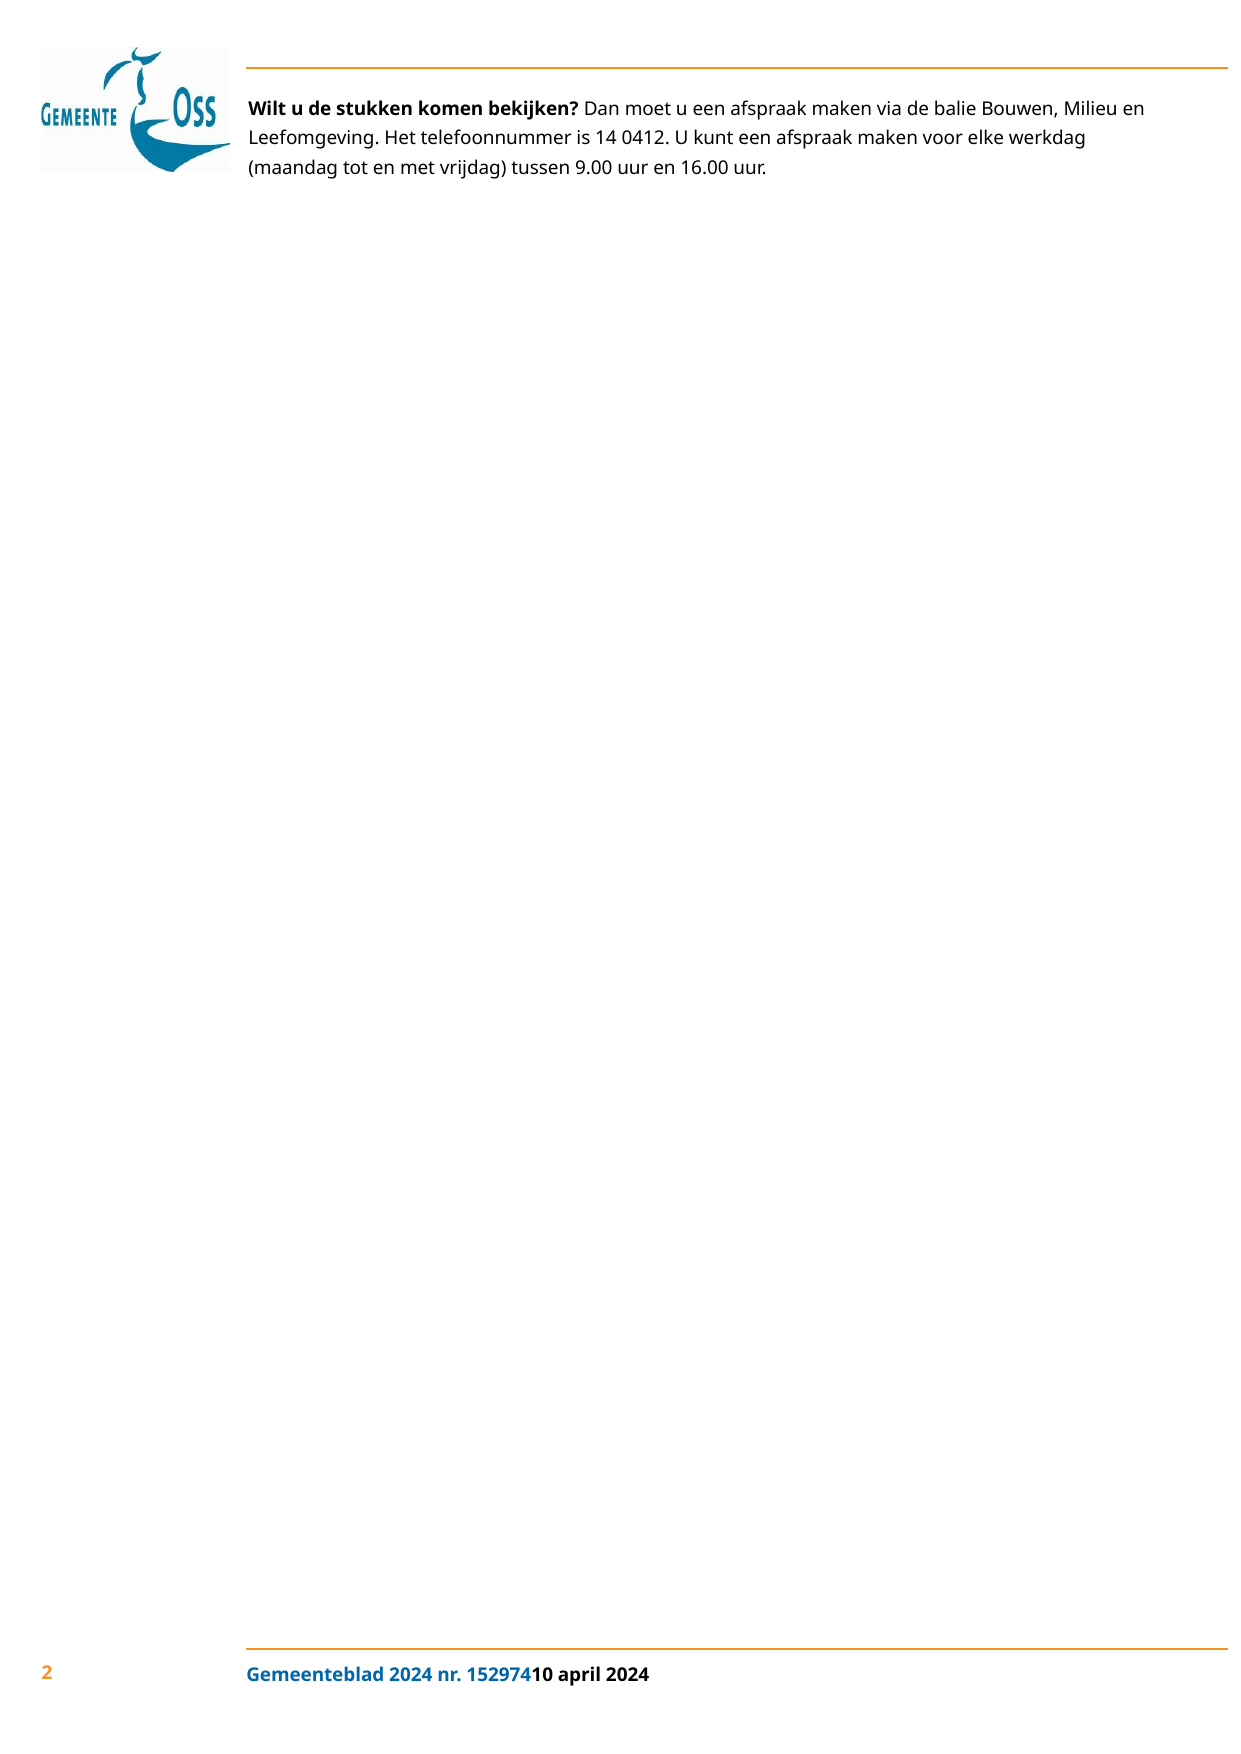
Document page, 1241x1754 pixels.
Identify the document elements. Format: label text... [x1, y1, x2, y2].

text Wilt u de stukken komen bekijken? Dan moet u een afspraak maken via de balie Bouwen, Milieu en Leefomgeving. Het telefoonnummer is 14 0412. U kunt een afspraak maken voor elke werkdag (maandag tot en met vrijdag) tussen 9.00 uur en 16.00 uur. [248, 95, 1152, 180]
picture [41, 47, 231, 172]
